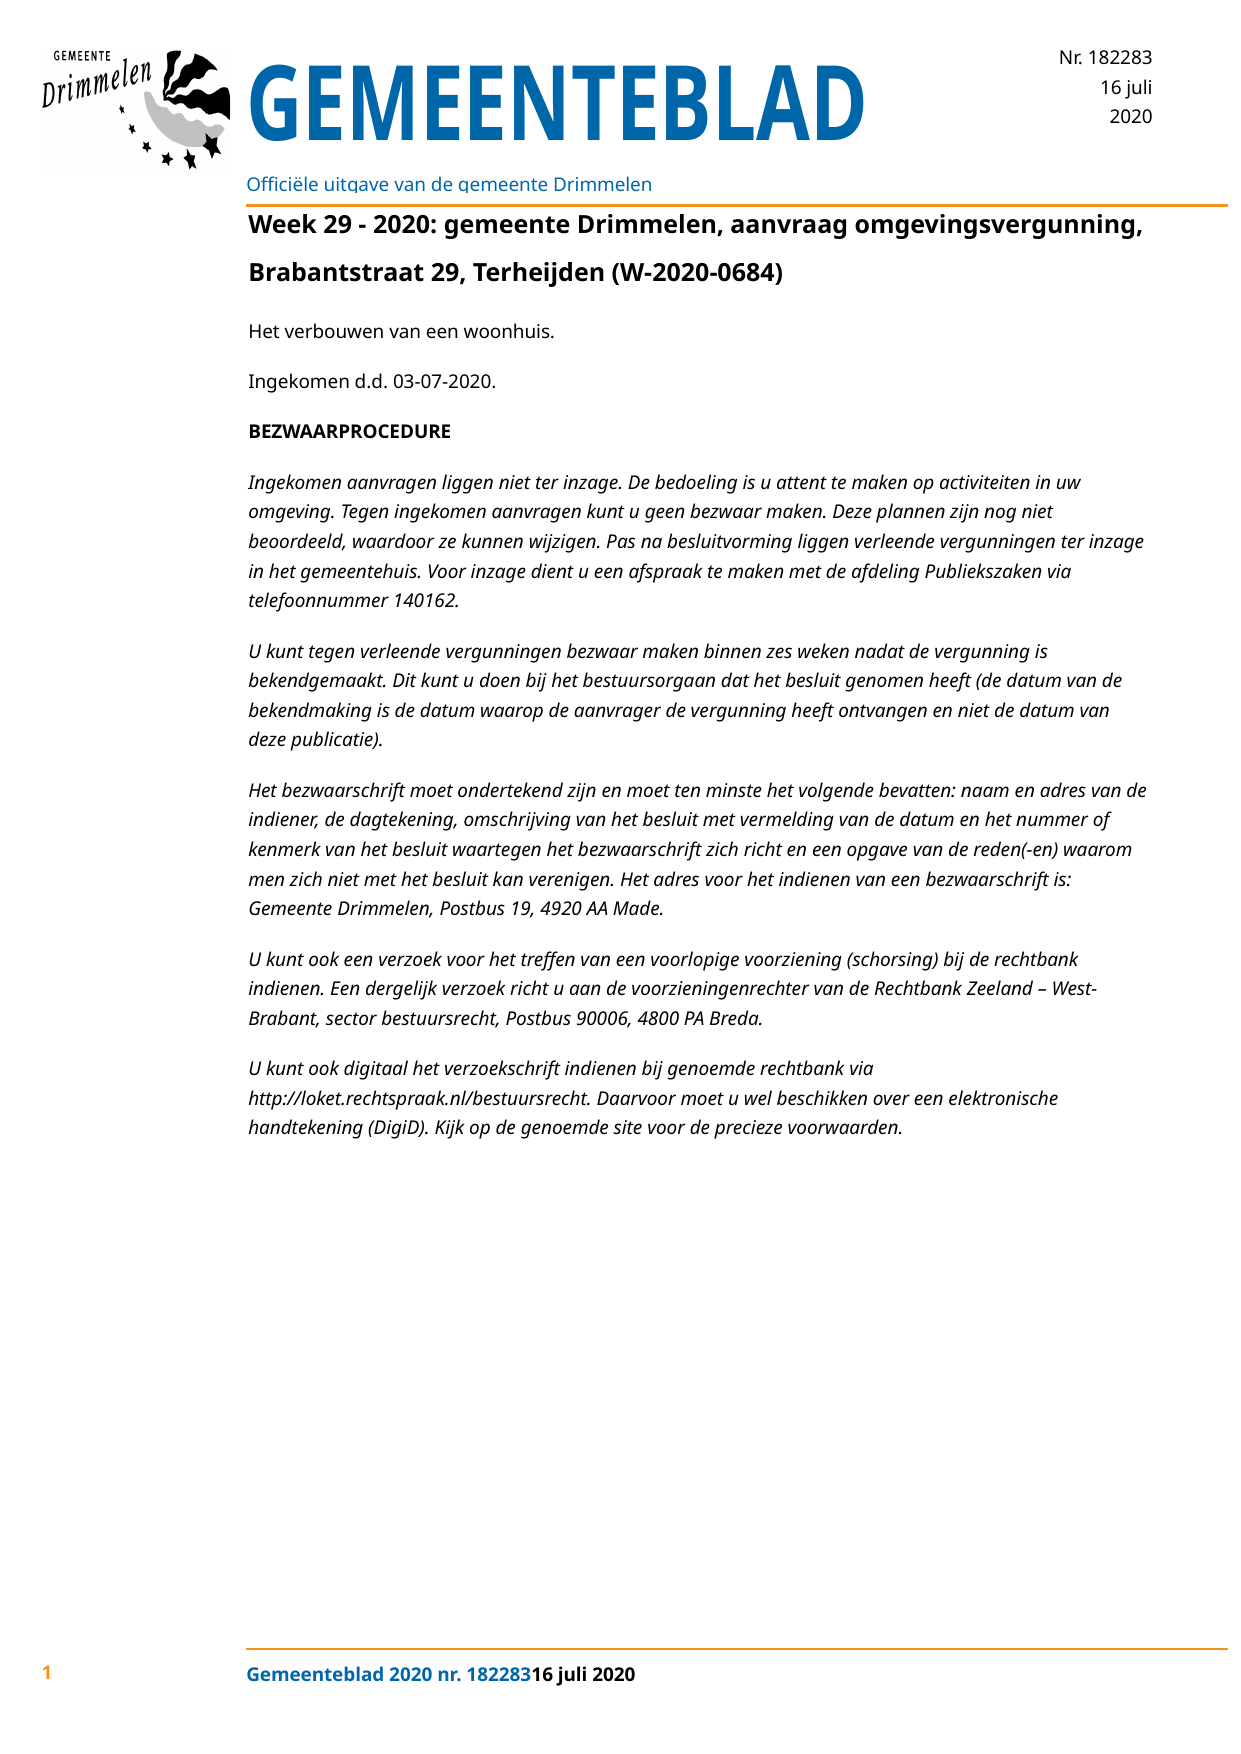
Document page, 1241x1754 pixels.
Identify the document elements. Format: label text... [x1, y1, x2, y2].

text Ingekomen d.d. 03-07-2020. [248, 368, 1152, 394]
text Het verbouwen van een woonhuis. [248, 318, 1152, 344]
text Het bezwaarschrift moet ondertekend zijn en moet ten minste het volgende bevatten: naam en adres van de indiener, de dagtekening, omschrijving van het besluit met vermelding van de datum en het nummer of kenmerk van het besluit waartegen het bezwaarschrift zich richt en een opgave van de reden(-en) waarom men zich niet met het besluit kan verenigen. Het adres voor het indienen van een bezwaarschrift is: Gemeente Drimmelen, Postbus 19, 4920 AA Made. [248, 777, 1152, 921]
text Ingekomen aanvragen liggen niet ter inzage. De bedoeling is u attent te maken op activiteiten in uw omgeving. Tegen ingekomen aanvragen kunt u geen bezwaar maken. Deze plannen zijn nog niet beoordeeld, waardoor ze kunnen wijzigen. Pas na besluitvorming liggen verleende vergunningen ter inzage in het gemeentehuis. Voor inzage dient u een afspraak te maken met de afdeling Publiekszaken via telefoonnummer 140162. [248, 469, 1152, 613]
text U kunt tegen verleende vergunningen bezwaar maken binnen zes weken nadat de vergunning is bekendgemaakt. Dit kunt u doen bij het bestuursorgaan dat het besluit genomen heeft (de datum van de bekendmaking is de datum waarop de aanvrager de vergunning heeft ontvangen en niet de datum van deze publicatie). [248, 638, 1152, 752]
text BEZWAARPROCEDURE [248, 419, 1152, 444]
text Week 29 - 2020: gemeente Drimmelen, aanvraag omgevingsvergunning, Brabantstraat 29, Terheijden (W-2020-0684) [248, 207, 1152, 288]
picture [41, 47, 231, 172]
text U kunt ook een verzoek voor het treffen van een voorlopige voorziening (schorsing) bij de rechtbank indienen. Een dergelijk verzoek richt u aan de voorzieningenrechter van de Rechtbank Zeeland – West-Brabant, sector bestuursrecht, Postbus 90006, 4800 PA Breda. [248, 946, 1152, 1031]
text U kunt ook digitaal het verzoekschrift indienen bij genoemde rechtbank via http://loket.rechtspraak.nl/bestuursrecht. Daarvoor moet u wel beschikken over een elektronische handtekening (DigiD). Kijk op de genoemde site voor de precieze voorwaarden. [248, 1055, 1152, 1140]
